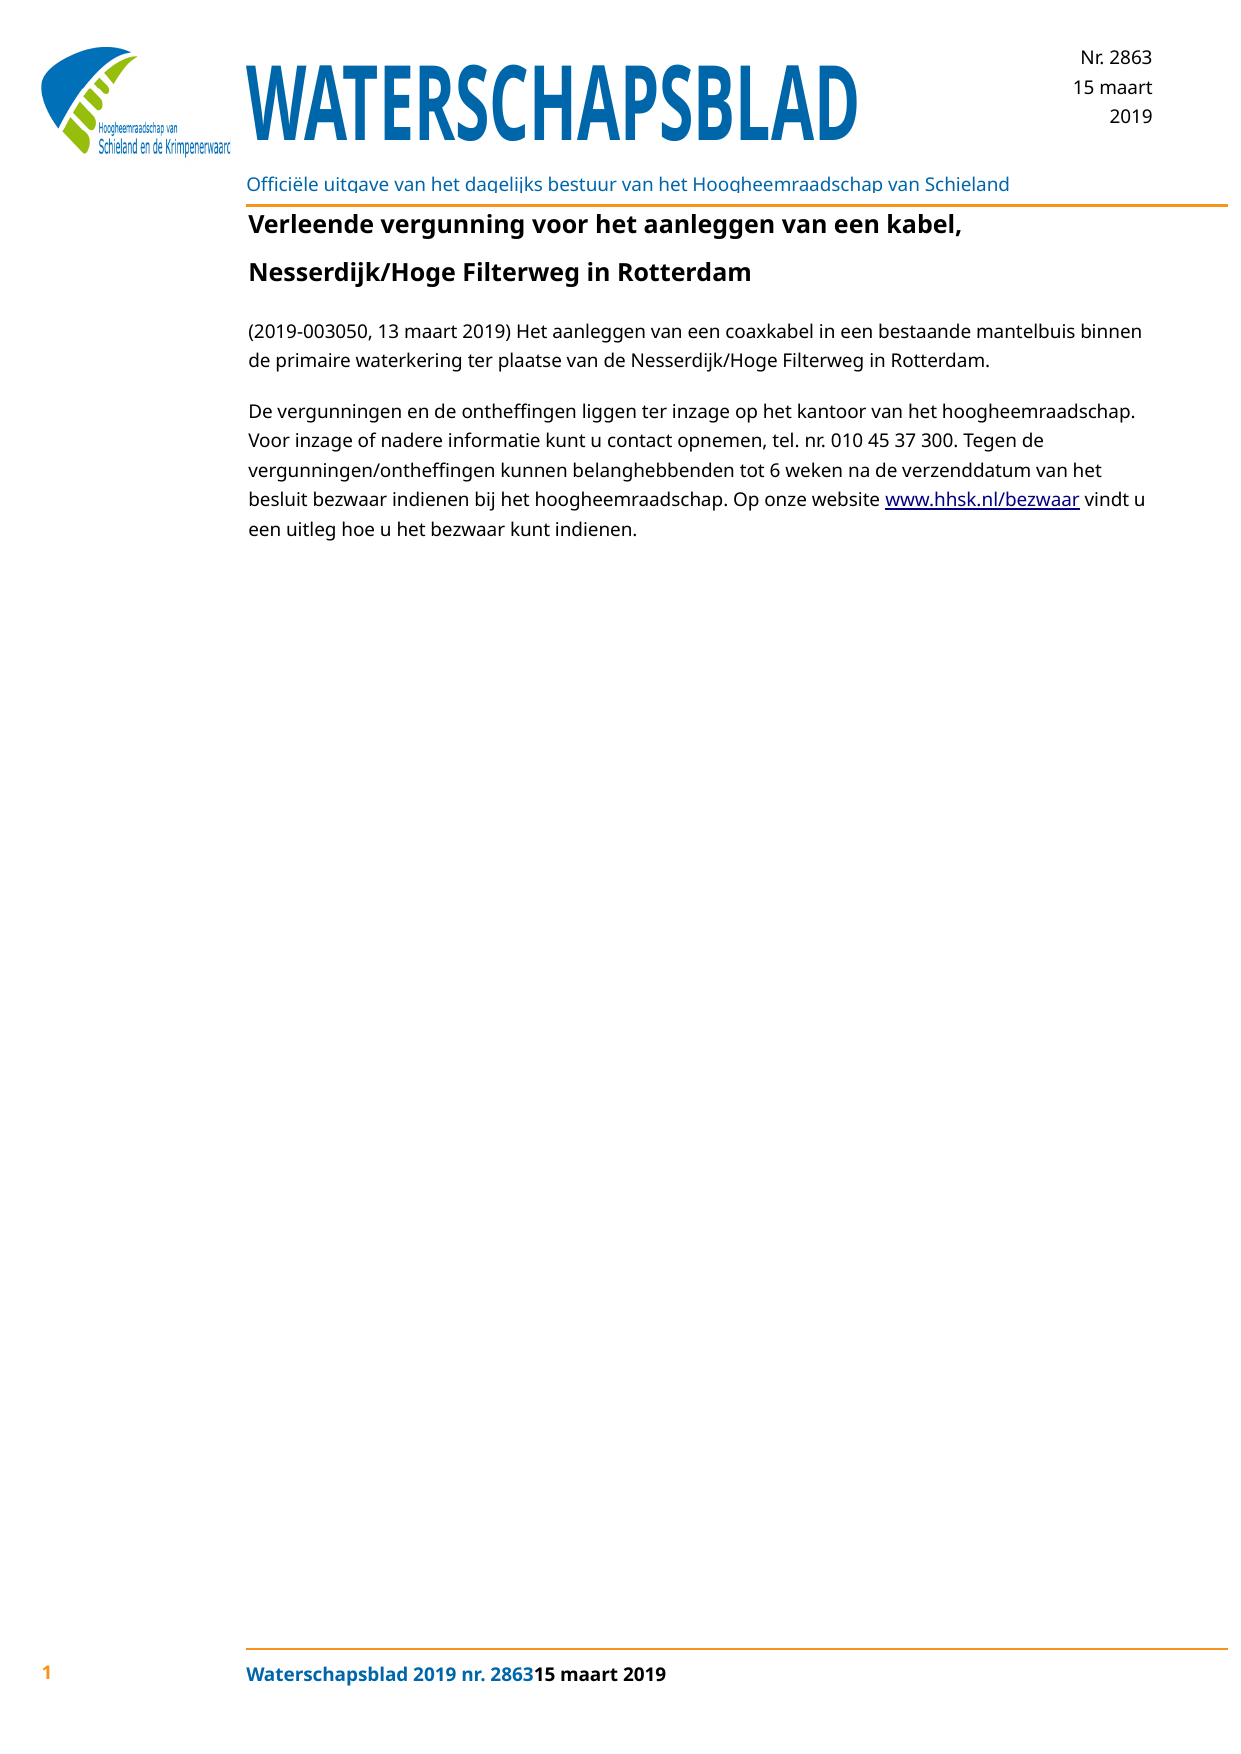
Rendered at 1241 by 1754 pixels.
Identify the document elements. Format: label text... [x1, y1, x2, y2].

text Verleende vergunning voor het aanleggen van een kabel, Nesserdijk/Hoge Filterweg in Rotterdam [248, 207, 1152, 288]
text De vergunningen en de ontheffingen liggen ter inzage op het kantoor van het hoogheemraadschap. Voor inzage of nadere informatie kunt u contact opnemen, tel. nr. 010 45 37 300. Tegen de vergunningen/ontheffingen kunnen belanghebbenden tot 6 weken na de verzenddatum van het besluit bezwaar indienen bij het hoogheemraadschap. Op onze website www.hhsk.nl/bezwaar vindt u een uitleg hoe u het bezwaar kunt indienen. [248, 398, 1152, 542]
picture [41, 47, 231, 172]
text (2019-003050, 13 maart 2019) Het aanleggen van een coaxkabel in een bestaande mantelbuis binnen de primaire waterkering ter plaatse van de Nesserdijk/Hoge Filterweg in Rotterdam. [248, 318, 1152, 373]
